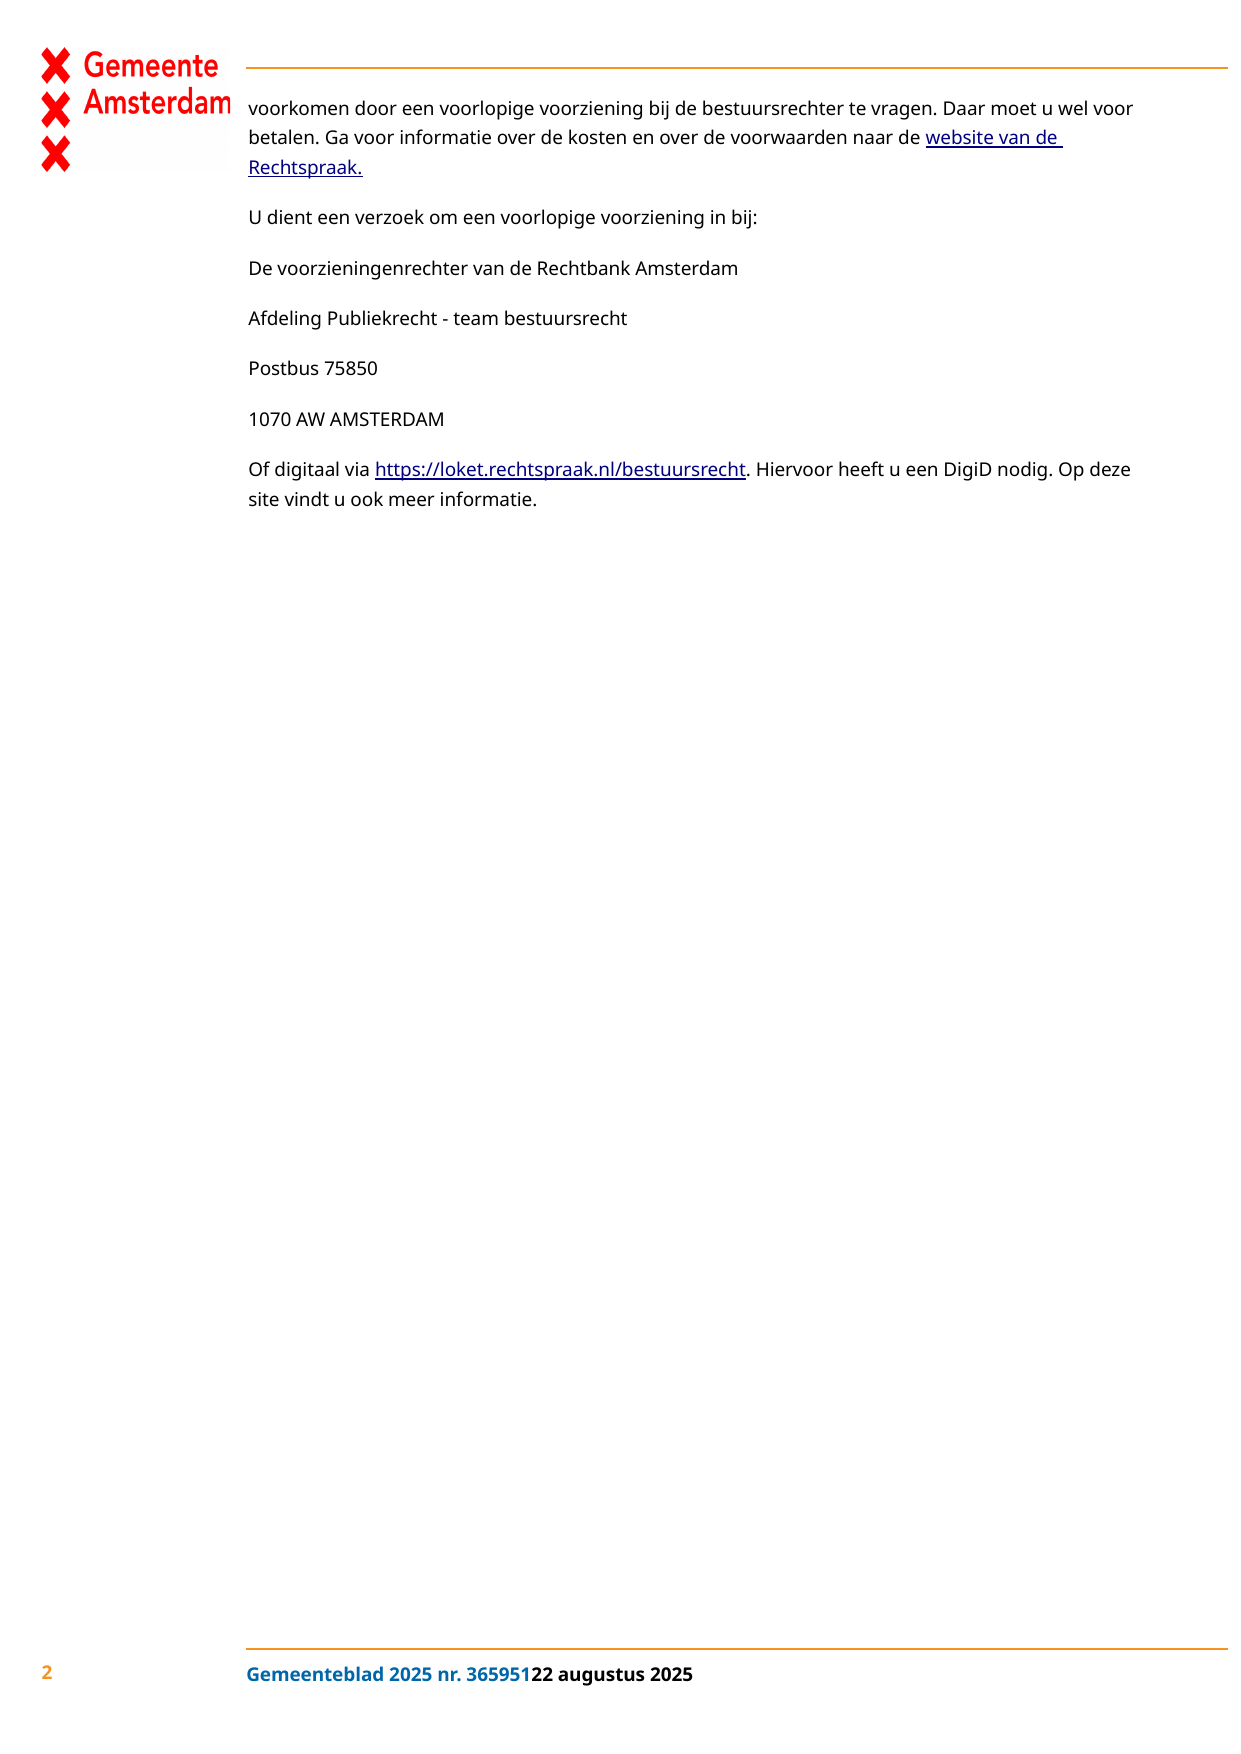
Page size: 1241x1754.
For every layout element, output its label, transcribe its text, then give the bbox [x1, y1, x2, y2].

text 1070 AW AMSTERDAM [248, 406, 1152, 432]
text Afdeling Publiekrecht - team bestuursrecht [248, 305, 1152, 331]
text De voorzieningenrechter van de Rechtbank Amsterdam [248, 255, 1152, 281]
text voorkomen door een voorlopige voorziening bij de bestuursrechter te vragen. Daar moet u wel voor betalen. Ga voor informatie over de kosten en over de voorwaarden naar de website van de Rechtspraak. [248, 95, 1152, 180]
text Postbus 75850 [248, 356, 1152, 381]
text Of digitaal via https://loket.rechtspraak.nl/bestuursrecht. Hiervoor heeft u een DigiD nodig. Op deze site vindt u ook meer informatie. [248, 456, 1152, 512]
text U dient een verzoek om een voorlopige voorziening in bij: [248, 204, 1152, 230]
picture [41, 47, 231, 172]
